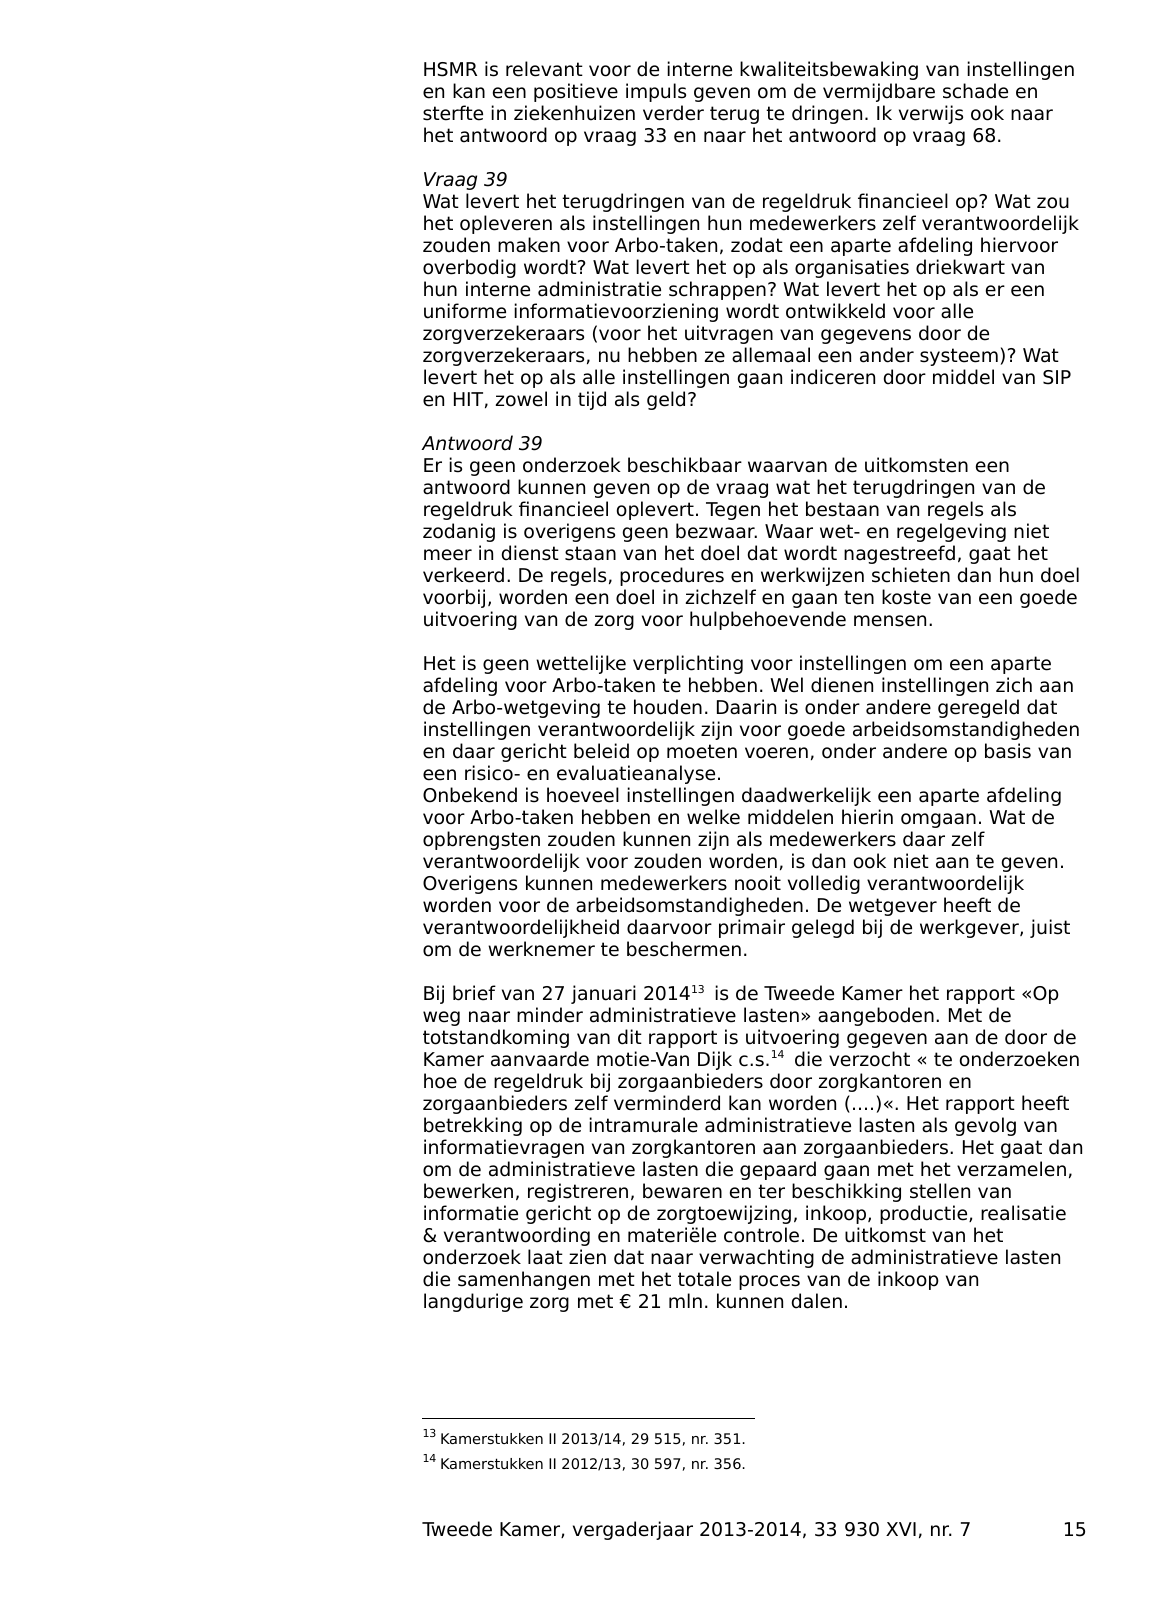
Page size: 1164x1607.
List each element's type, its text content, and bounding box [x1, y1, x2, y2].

text Er is geen onderzoek beschikbaar waarvan de uitkomsten een antwoord kunnen geven op de vraag wat het terugdringen van de regeldruk financieel oplevert. Tegen het bestaan van regels als zodanig is overigens geen bezwaar. Waar wet- en regelgeving niet meer in dienst staan van het doel dat wordt nagestreefd, gaat het verkeerd. De regels, procedures en werkwijzen schieten dan hun doel voorbij, worden een doel in zichzelf en gaan ten koste van een goede uitvoering van de zorg voor hulpbehoevende mensen. [422, 455, 1087, 631]
text Het is geen wettelijke verplichting voor instellingen om een aparte afdeling voor Arbo-taken te hebben. Wel dienen instellingen zich aan de Arbo-wetgeving te houden. Daarin is onder andere geregeld dat instellingen verantwoordelijk zijn voor goede arbeidsomstandigheden en daar gericht beleid op moeten voeren, onder andere op basis van een risico- en evaluatieanalyse. [422, 653, 1087, 785]
text Vraag 39 [422, 169, 1087, 191]
text Kamerstukken II 2012/13, 30 597, nr. 356. [422, 1452, 1087, 1474]
text Kamerstukken II 2013/14, 29 515, nr. 351. [422, 1427, 1087, 1449]
text Wat levert het terugdringen van de regeldruk financieel op? Wat zou het opleveren als instellingen hun medewerkers zelf verantwoordelijk zouden maken voor Arbo-taken, zodat een aparte afdeling hiervoor overbodig wordt? Wat levert het op als organisaties driekwart van hun interne administratie schrappen? Wat levert het op als er een uniforme informatievoorziening wordt ontwikkeld voor alle zorgverzekeraars (voor het uitvragen van gegevens door de zorgverzekeraars, nu hebben ze allemaal een ander systeem)? Wat levert het op als alle instellingen gaan indiceren door middel van SIP en HIT, zowel in tijd als geld? [422, 191, 1087, 411]
text Bij brief van 27 januari 2014 is de Tweede Kamer het rapport «Op weg naar minder administratieve lasten» aangeboden. Met de totstandkoming van dit rapport is uitvoering gegeven aan de door de Kamer aanvaarde motie-Van Dijk c.s. die verzocht « te onderzoeken hoe de regeldruk bij zorgaanbieders door zorgkantoren en zorgaanbieders zelf verminderd kan worden (....)«. Het rapport heeft betrekking op de intramurale administratieve lasten als gevolg van informatievragen van zorgkantoren aan zorgaanbieders. Het gaat dan om de administratieve lasten die gepaard gaan met het verzamelen, bewerken, registreren, bewaren en ter beschikking stellen van informatie gericht op de zorgtoewijzing, inkoop, productie, realisatie & verantwoording en materiële controle. De uitkomst van het onderzoek laat zien dat naar verwachting de administratieve lasten die samenhangen met het totale proces van de inkoop van langdurige zorg met € 21 mln. kunnen dalen. [422, 983, 1087, 1313]
text HSMR is relevant voor de interne kwaliteitsbewaking van instellingen en kan een positieve impuls geven om de vermijdbare schade en sterfte in ziekenhuizen verder terug te dringen. Ik verwijs ook naar het antwoord op vraag 33 en naar het antwoord op vraag 68. [422, 59, 1087, 147]
text Antwoord 39 [422, 433, 1087, 455]
text Onbekend is hoeveel instellingen daadwerkelijk een aparte afdeling voor Arbo-taken hebben en welke middelen hierin omgaan. Wat de opbrengsten zouden kunnen zijn als medewerkers daar zelf verantwoordelijk voor zouden worden, is dan ook niet aan te geven. Overigens kunnen medewerkers nooit volledig verantwoordelijk worden voor de arbeidsomstandigheden. De wetgever heeft de verantwoordelijkheid daarvoor primair gelegd bij de werkgever, juist om de werknemer te beschermen. [422, 785, 1087, 961]
